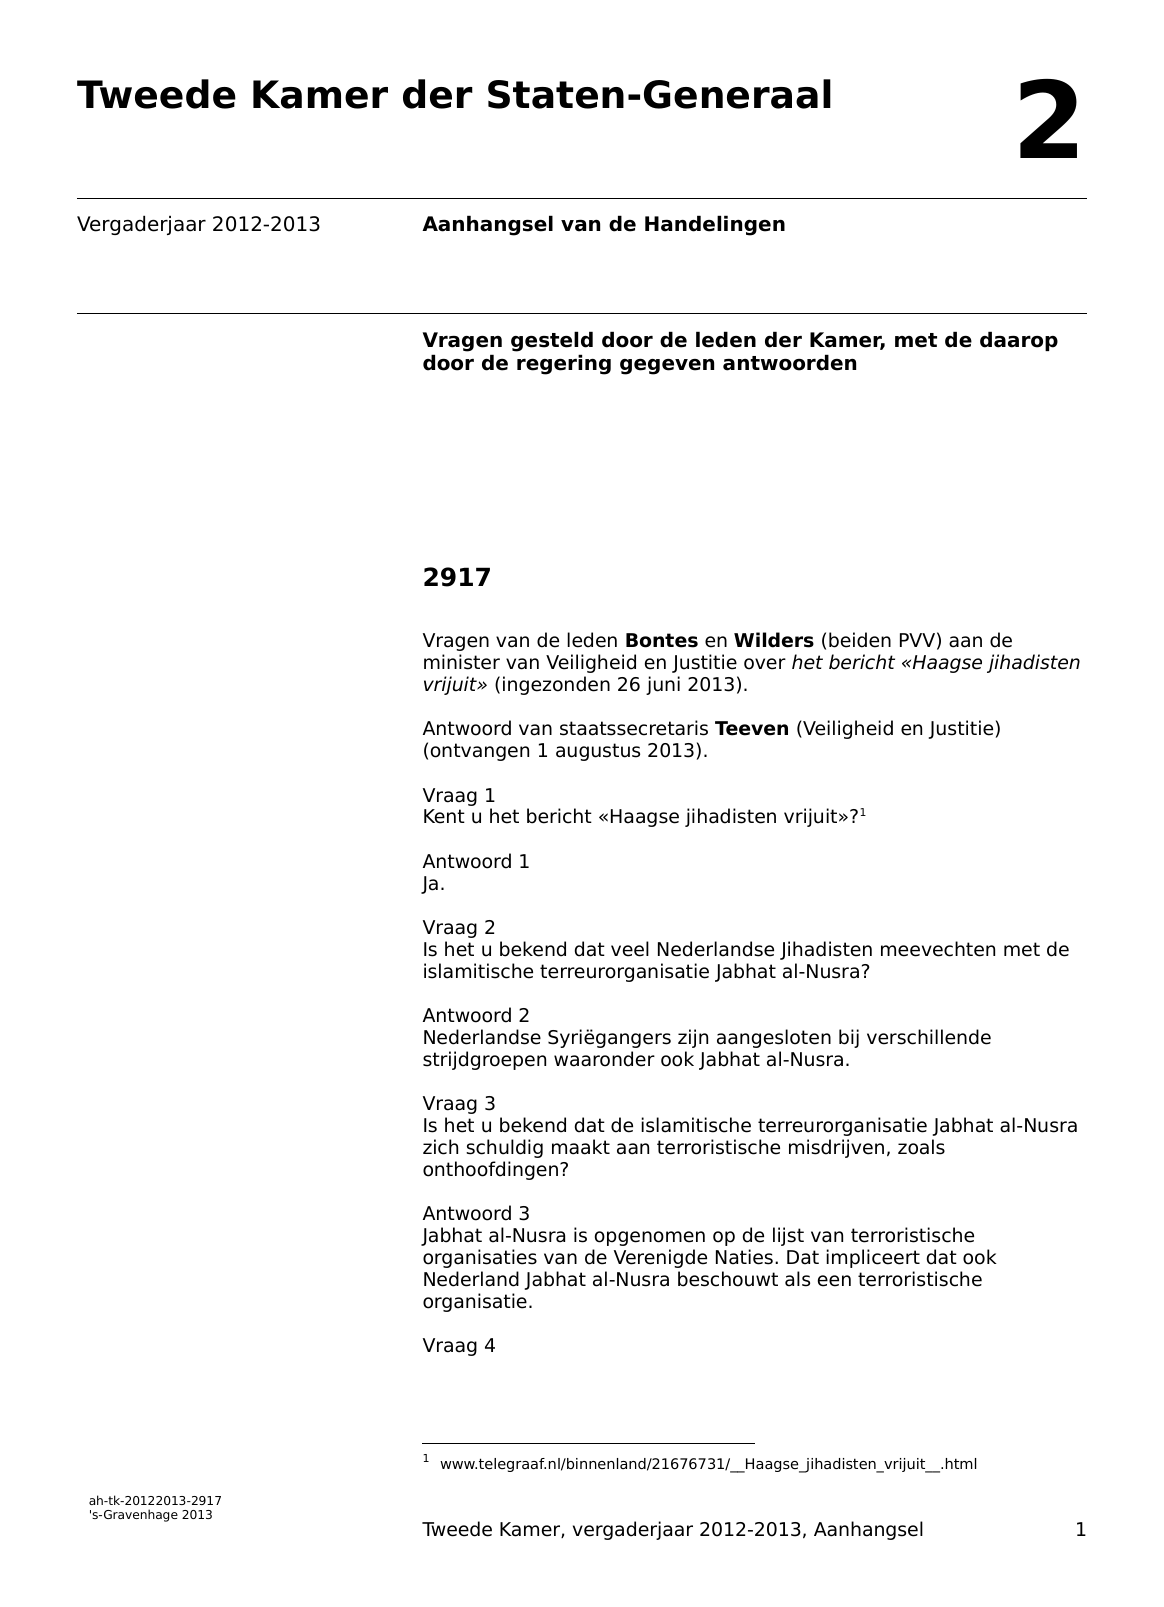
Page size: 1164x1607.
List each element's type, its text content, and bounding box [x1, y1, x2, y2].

text Vraag 3 [422, 1093, 1087, 1115]
table_cell Aanhangsel van de Handelingen [422, 199, 1087, 313]
text Vraag 4 [422, 1335, 1087, 1357]
text Vragen van de leden Bontes en Wilders (beiden PVV) aan de minister van Veiligheid en Justitie over het bericht «Haagse jihadisten vrijuit» (ingezonden 26 juni 2013). [422, 630, 1087, 696]
text Is het u bekend dat veel Nederlandse Jihadisten meevechten met de islamitische terreurorganisatie Jabhat al-Nusra? [422, 939, 1087, 983]
table_cell Vragen gesteld door de leden der Kamer, met de daarop door de regering gegeven antwoorden [422, 314, 1087, 375]
text Ja. [422, 873, 1087, 894]
text Nederlandse Syriëgangers zijn aangesloten bij verschillende strijdgroepen waaronder ook Jabhat al-Nusra. [422, 1027, 1087, 1071]
text Antwoord 1 [422, 851, 1087, 873]
text Antwoord 3 [422, 1203, 1087, 1225]
table_cell Vergaderjaar 2012-2013 [77, 199, 422, 313]
text www.telegraaf.nl/binnenland/21676731/__Haagse_jihadisten_vrijuit__.html [422, 1452, 1087, 1474]
text Antwoord van staatssecretaris Teeven (Veiligheid en Justitie) (ontvangen 1 augustus 2013). [422, 718, 1087, 762]
text 2917 [422, 563, 1087, 592]
text Antwoord 2 [422, 1005, 1087, 1027]
text Jabhat al-Nusra is opgenomen op de lijst van terroristische organisaties van de Verenigde Naties. Dat impliceert dat ook Nederland Jabhat al-Nusra beschouwt als een terroristische organisatie. [422, 1225, 1087, 1313]
table_header Tweede Kamer der Staten-Generaal [77, 59, 886, 198]
table_header 2 [886, 59, 1087, 198]
text Vraag 1 [422, 784, 1087, 806]
table_cell [77, 314, 422, 375]
text Vraag 2 [422, 917, 1087, 939]
text 's-Gravenhage 2013 [88, 1508, 323, 1522]
text Kent u het bericht «Haagse jihadisten vrijuit»? [422, 806, 1087, 828]
text ah-tk-20122013-2917 [88, 1494, 323, 1508]
text Is het u bekend dat de islamitische terreurorganisatie Jabhat al-Nusra zich schuldig maakt aan terroristische misdrijven, zoals onthoofdingen? [422, 1115, 1087, 1181]
